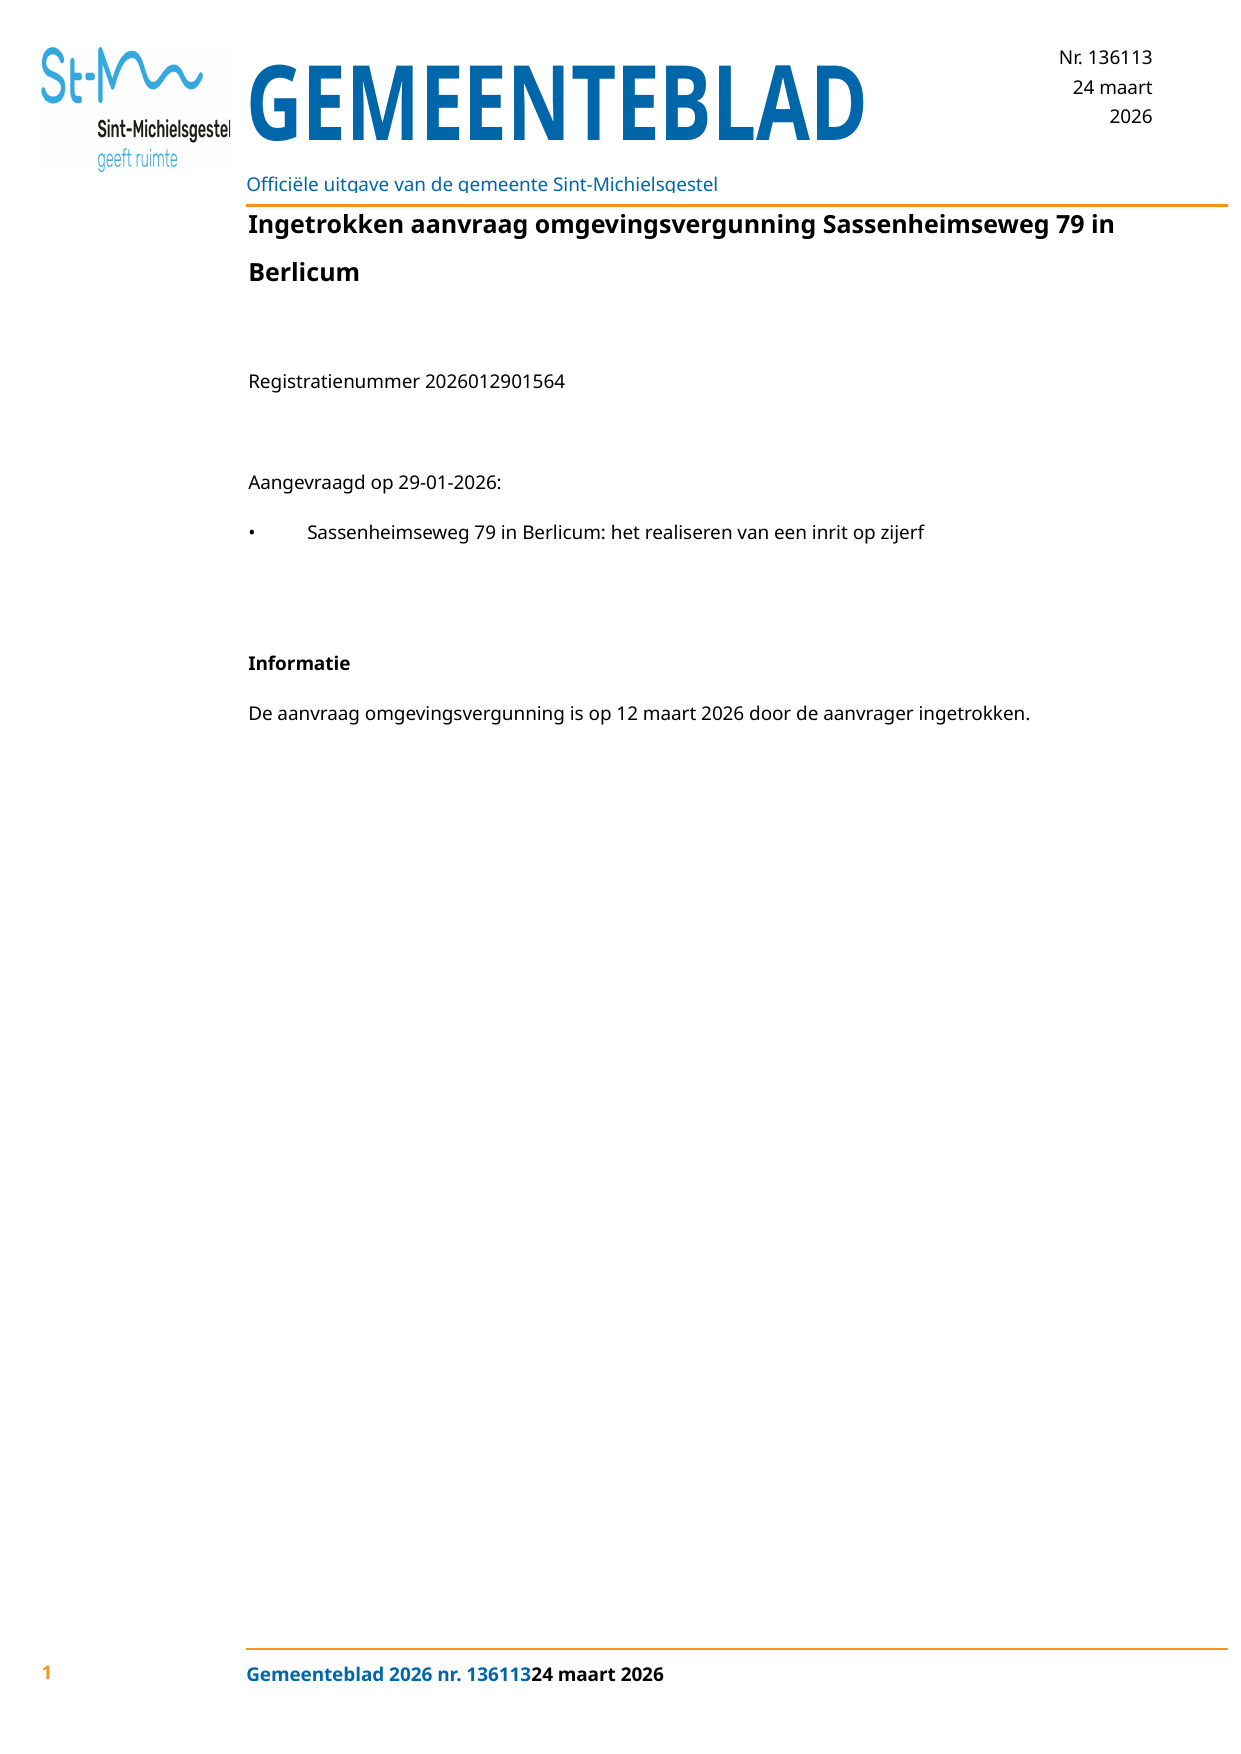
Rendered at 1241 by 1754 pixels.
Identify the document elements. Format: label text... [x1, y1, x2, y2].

text Informatie [248, 650, 1152, 676]
list Sassenheimseweg 79 in Berlicum: het realiseren van een inrit op zijerf [248, 519, 1152, 545]
text De aanvraag omgevingsvergunning is op 12 maart 2026 door de aanvrager ingetrokken. [248, 700, 1152, 726]
text Registratienummer 2026012901564 [248, 368, 1152, 394]
text Ingetrokken aanvraag omgevingsvergunning Sassenheimseweg 79 in Berlicum [248, 207, 1152, 288]
text Aangevraagd op 29-01-2026: [248, 469, 1152, 495]
picture [41, 47, 231, 172]
